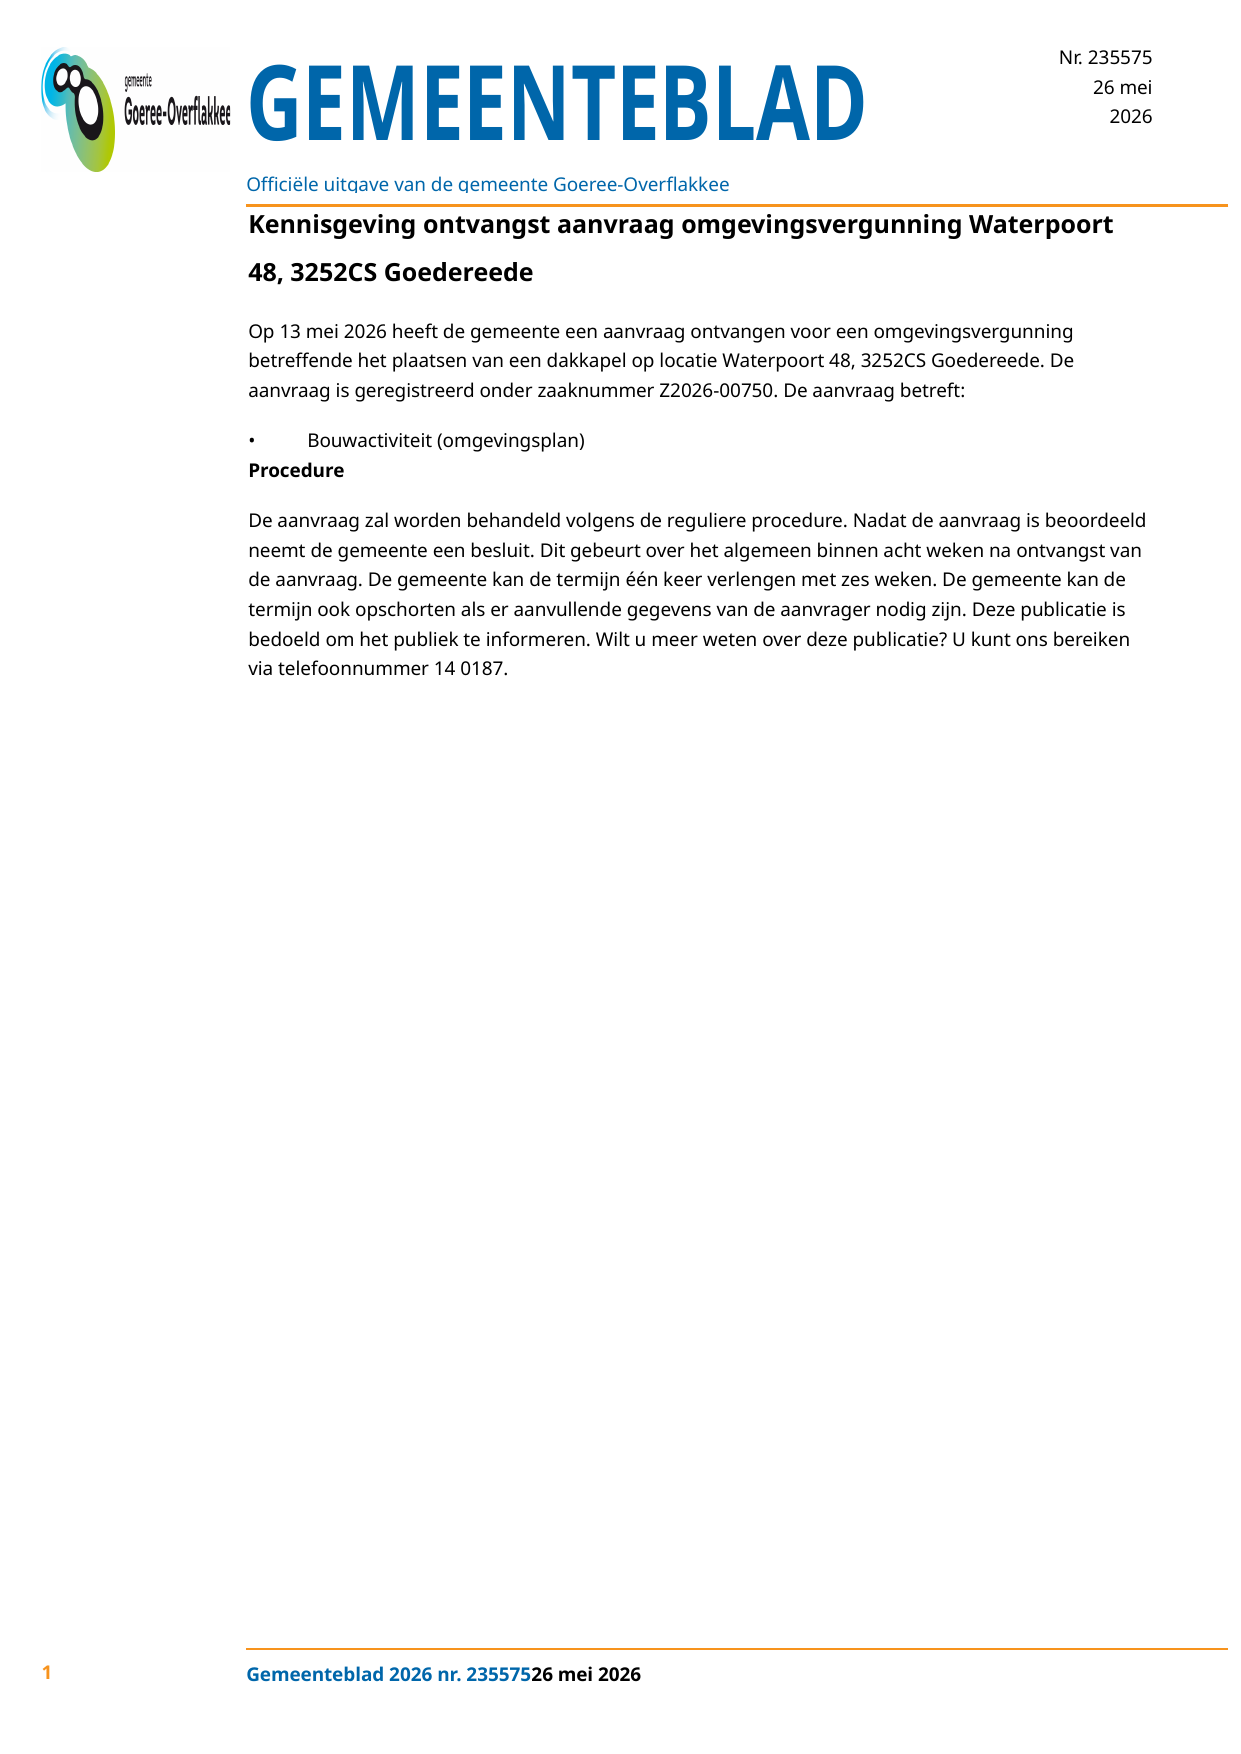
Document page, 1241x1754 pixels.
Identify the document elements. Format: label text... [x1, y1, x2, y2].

list Bouwactiviteit (omgevingsplan) [248, 427, 1152, 453]
picture [41, 47, 231, 172]
text Procedure [248, 457, 1152, 483]
text De aanvraag zal worden behandeld volgens de reguliere procedure. Nadat de aanvraag is beoordeeld neemt de gemeente een besluit. Dit gebeurt over het algemeen binnen acht weken na ontvangst van de aanvraag. De gemeente kan de termijn één keer verlengen met zes weken. De gemeente kan de termijn ook opschorten als er aanvullende gegevens van de aanvrager nodig zijn. Deze publicatie is bedoeld om het publiek te informeren. Wilt u meer weten over deze publicatie? U kunt ons bereiken via telefoonnummer 14 0187. [248, 507, 1152, 681]
text Op 13 mei 2026 heeft de gemeente een aanvraag ontvangen voor een omgevingsvergunning betreffende het plaatsen van een dakkapel op locatie Waterpoort 48, 3252CS Goedereede. De aanvraag is geregistreerd onder zaaknummer Z2026-00750. De aanvraag betreft: [248, 318, 1152, 403]
text Kennisgeving ontvangst aanvraag omgevingsvergunning Waterpoort 48, 3252CS Goedereede [248, 207, 1152, 288]
